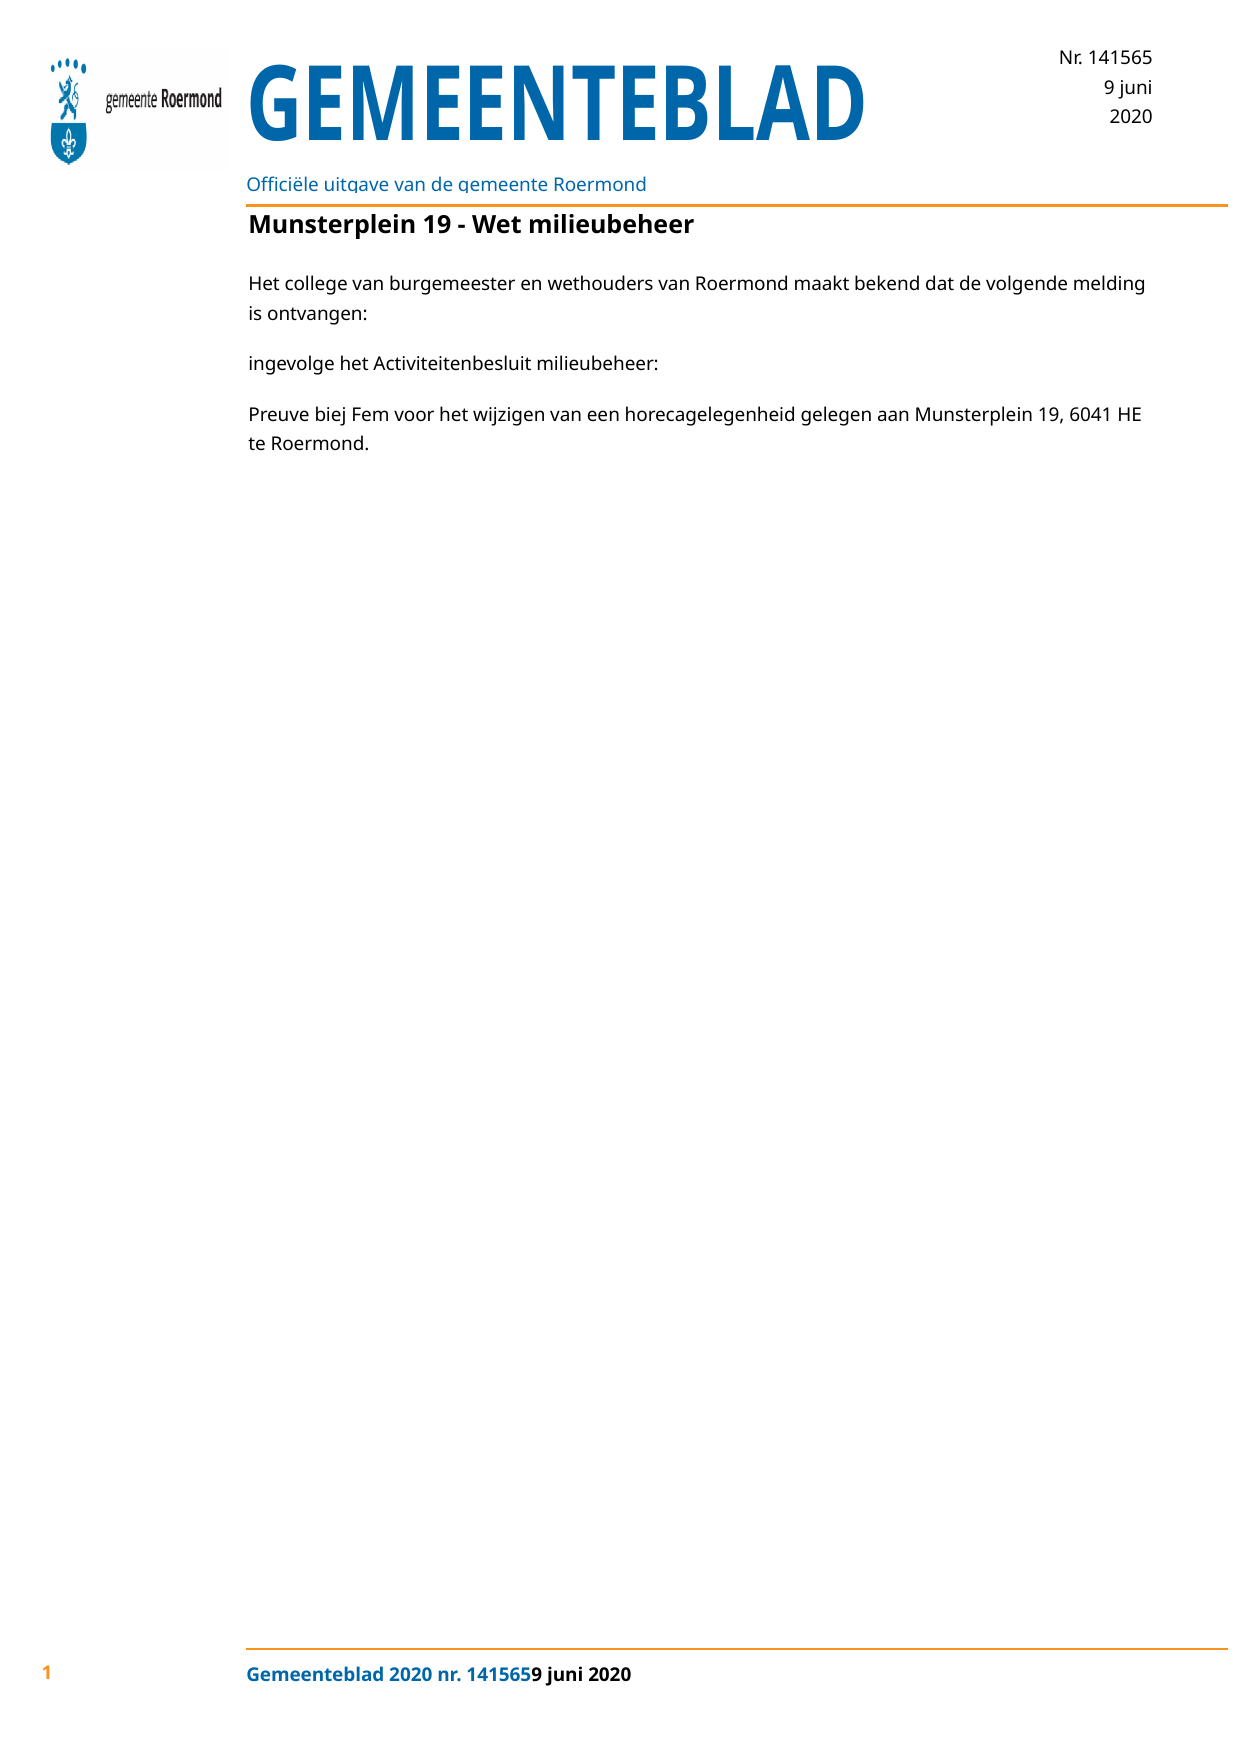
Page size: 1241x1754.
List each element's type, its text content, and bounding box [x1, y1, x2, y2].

text Munsterplein 19 - Wet milieubeheer [248, 207, 1152, 241]
text ingevolge het Activiteitenbesluit milieubeheer: [248, 350, 1152, 376]
picture [41, 47, 231, 172]
text Preuve biej Fem voor het wijzigen van een horecagelegenheid gelegen aan Munsterplein 19, 6041 HE te Roermond. [248, 401, 1152, 456]
text Het college van burgemeester en wethouders van Roermond maakt bekend dat de volgende melding is ontvangen: [248, 270, 1152, 326]
